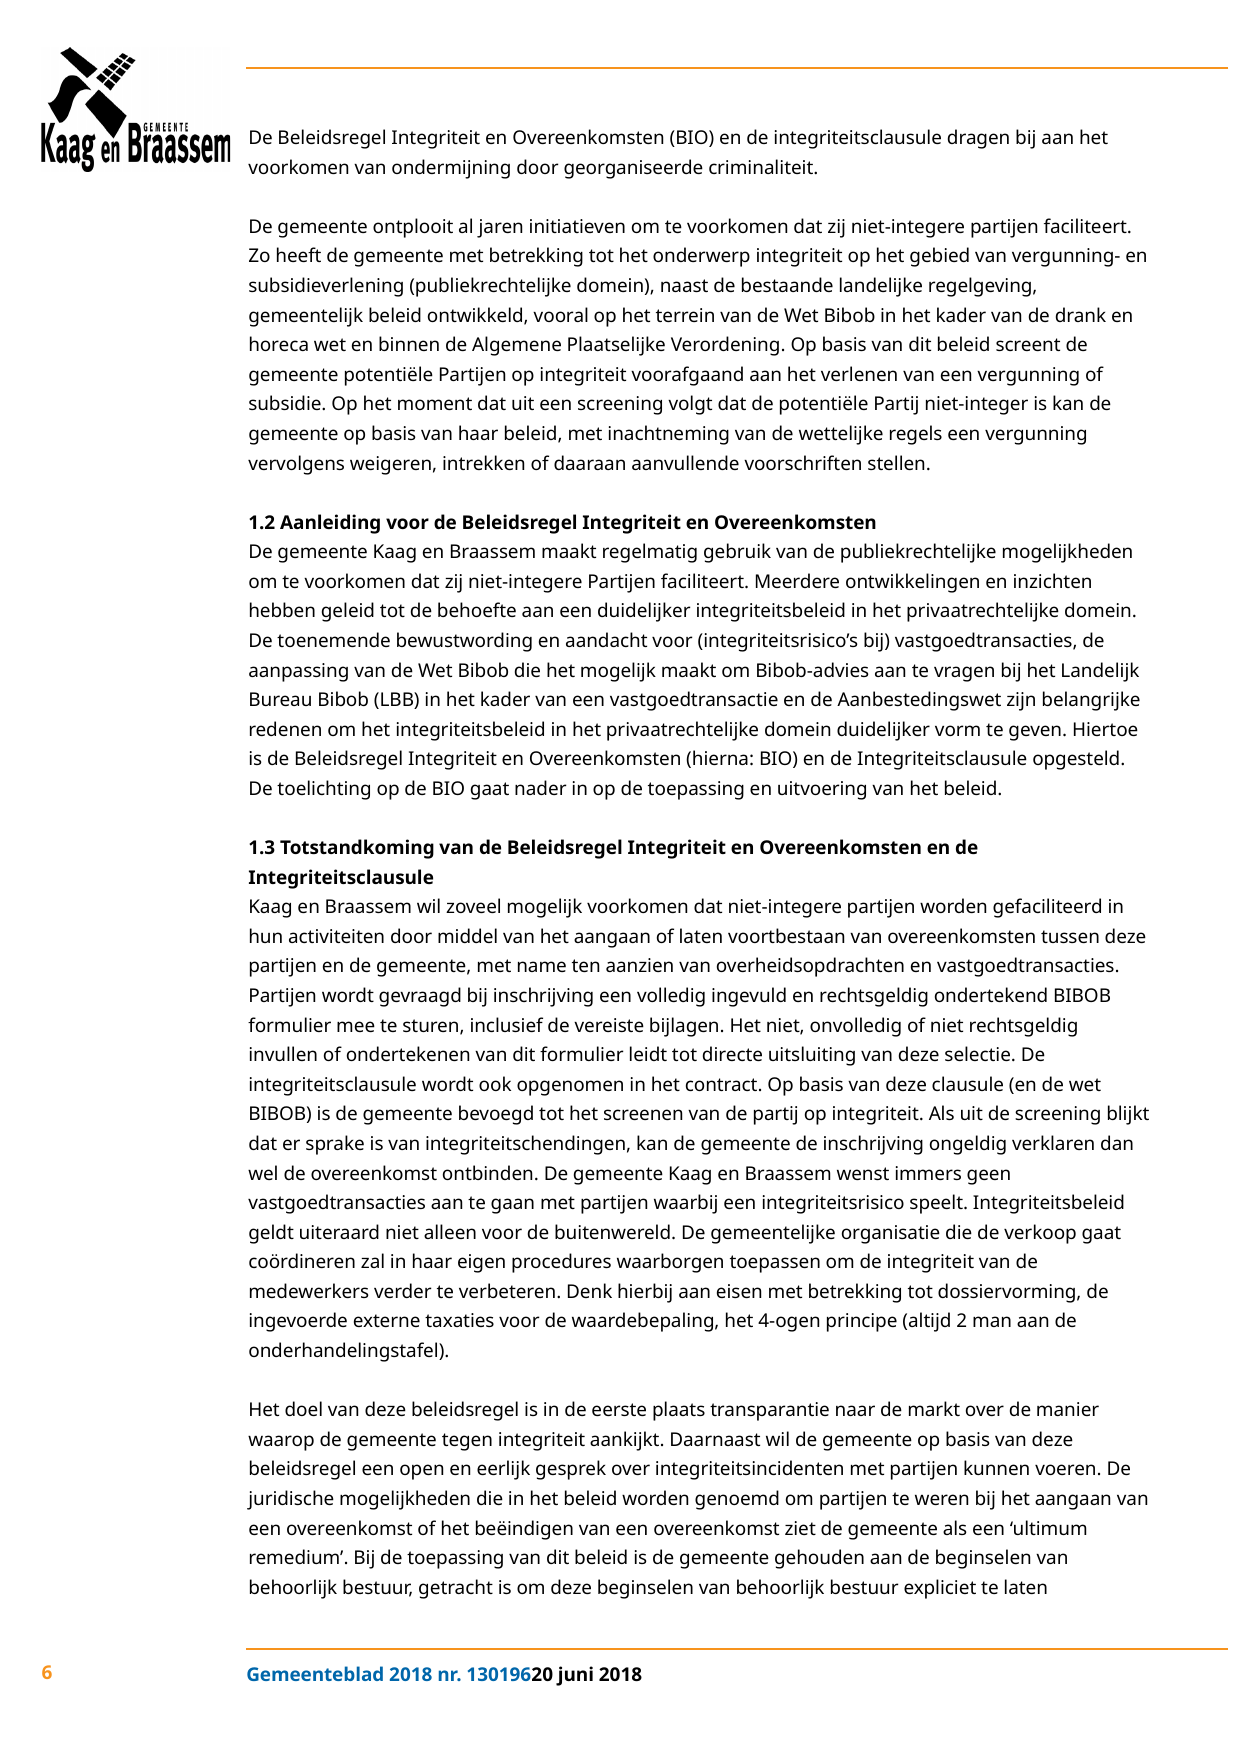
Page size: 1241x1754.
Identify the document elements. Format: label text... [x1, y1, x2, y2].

text 1.3 Totstandkoming van de Beleidsregel Integriteit en Overeenkomsten en de Integriteitsclausule [248, 834, 1152, 890]
text De gemeente Kaag en Braassem maakt regelmatig gebruik van de publiekrechtelijke mogelijkheden om te voorkomen dat zij niet-integere Partijen faciliteert. Meerdere ontwikkelingen en inzichten hebben geleid tot de behoefte aan een duidelijker integriteitsbeleid in het privaatrechtelijke domein. De toenemende bewustwording en aandacht voor (integriteitsrisico’s bij) vastgoedtransacties, de aanpassing van de Wet Bibob die het mogelijk maakt om Bibob-advies aan te vragen bij het Landelijk Bureau Bibob (LBB) in het kader van een vastgoedtransactie en de Aanbestedingswet zijn belangrijke redenen om het integriteitsbeleid in het privaatrechtelijke domein duidelijker vorm te geven. Hiertoe is de Beleidsregel Integriteit en Overeenkomsten (hierna: BIO) en de Integriteitsclausule opgesteld. De toelichting op de BIO gaat nader in op de toepassing en uitvoering van het beleid. [248, 538, 1152, 801]
text De Beleidsregel Integriteit en Overeenkomsten (BIO) en de integriteitsclausule dragen bij aan het voorkomen van ondermijning door georganiseerde criminaliteit. [248, 124, 1152, 180]
picture [41, 47, 231, 172]
text 1.2 Aanleiding voor de Beleidsregel Integriteit en Overeenkomsten [248, 509, 1152, 535]
text Kaag en Braassem wil zoveel mogelijk voorkomen dat niet-integere partijen worden gefaciliteerd in hun activiteiten door middel van het aangaan of laten voortbestaan van overeenkomsten tussen deze partijen en de gemeente, met name ten aanzien van overheidsopdrachten en vastgoedtransacties. Partijen wordt gevraagd bij inschrijving een volledig ingevuld en rechtsgeldig ondertekend BIBOB formulier mee te sturen, inclusief de vereiste bijlagen. Het niet, onvolledig of niet rechtsgeldig invullen of ondertekenen van dit formulier leidt tot directe uitsluiting van deze selectie. De integriteitsclausule wordt ook opgenomen in het contract. Op basis van deze clausule (en de wet BIBOB) is de gemeente bevoegd tot het screenen van de partij op integriteit. Als uit de screening blijkt dat er sprake is van integriteitschendingen, kan de gemeente de inschrijving ongeldig verklaren dan wel de overeenkomst ontbinden. De gemeente Kaag en Braassem wenst immers geen vastgoedtransacties aan te gaan met partijen waarbij een integriteitsrisico speelt. Integriteitsbeleid geldt uiteraard niet alleen voor de buitenwereld. De gemeentelijke organisatie die de verkoop gaat coördineren zal in haar eigen procedures waarborgen toepassen om de integriteit van de medewerkers verder te verbeteren. Denk hierbij aan eisen met betrekking tot dossiervorming, de ingevoerde externe taxaties voor de waardebepaling, het 4-ogen principe (altijd 2 man aan de onderhandelingstafel). [248, 893, 1152, 1363]
text Het doel van deze beleidsregel is in de eerste plaats transparantie naar de markt over de manier waarop de gemeente tegen integriteit aankijkt. Daarnaast wil de gemeente op basis van deze beleidsregel een open en eerlijk gesprek over integriteitsincidenten met partijen kunnen voeren. De juridische mogelijkheden die in het beleid worden genoemd om partijen te weren bij het aangaan van een overeenkomst of het beëindigen van een overeenkomst ziet de gemeente als een ‘ultimum remedium’. Bij de toepassing van dit beleid is de gemeente gehouden aan de beginselen van behoorlijk bestuur, getracht is om deze beginselen van behoorlijk bestuur expliciet te laten [248, 1396, 1152, 1600]
text De gemeente ontplooit al jaren initiatieven om te voorkomen dat zij niet-integere partijen faciliteert. Zo heeft de gemeente met betrekking tot het onderwerp integriteit op het gebied van vergunning- en subsidieverlening (publiekrechtelijke domein), naast de bestaande landelijke regelgeving, gemeentelijk beleid ontwikkeld, vooral op het terrein van de Wet Bibob in het kader van de drank en horeca wet en binnen de Algemene Plaatselijke Verordening. Op basis van dit beleid screent de gemeente potentiële Partijen op integriteit voorafgaand aan het verlenen van een vergunning of subsidie. Op het moment dat uit een screening volgt dat de potentiële Partij niet-integer is kan de gemeente op basis van haar beleid, met inachtneming van de wettelijke regels een vergunning vervolgens weigeren, intrekken of daaraan aanvullende voorschriften stellen. [248, 213, 1152, 476]
